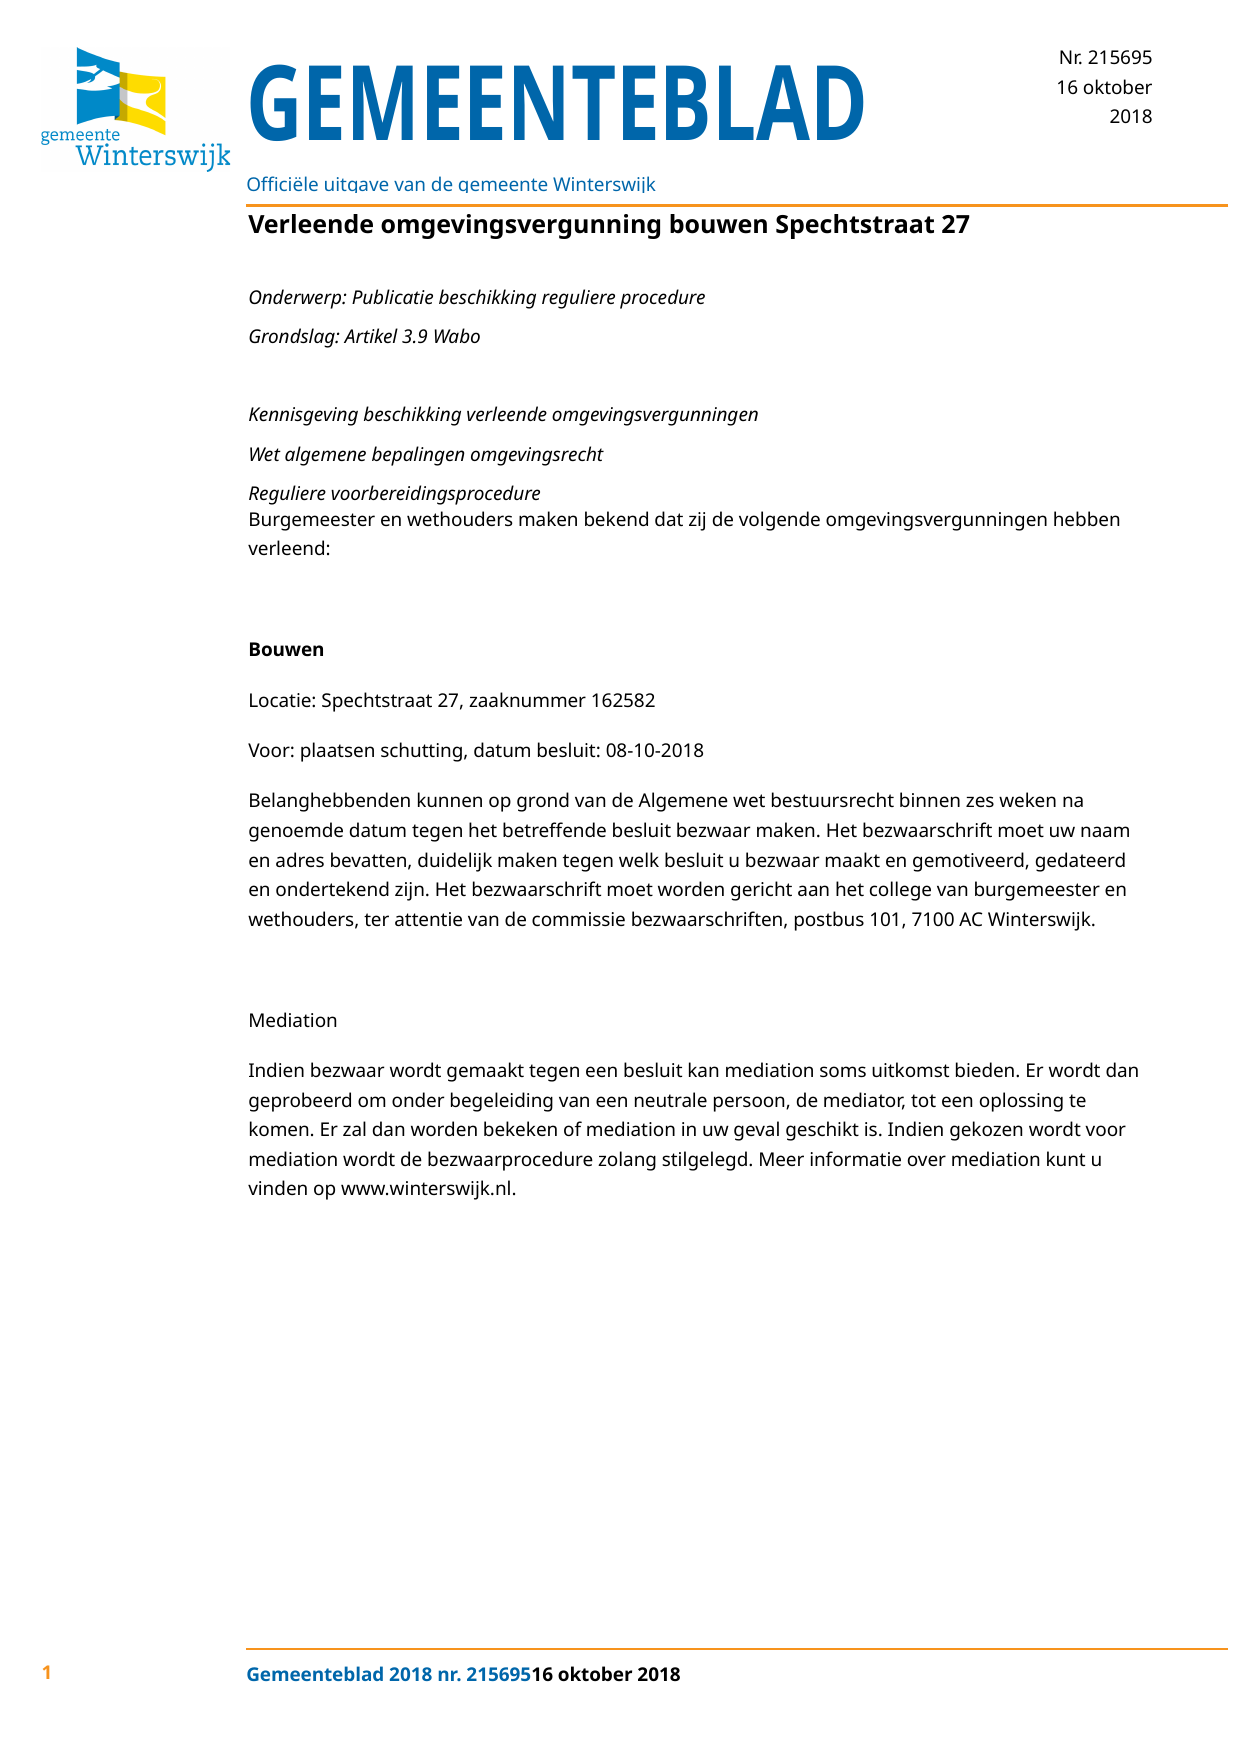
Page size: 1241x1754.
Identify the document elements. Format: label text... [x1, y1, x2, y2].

text Belanghebbenden kunnen op grond van de Algemene wet bestuursrecht binnen zes weken na genoemde datum tegen het betreffende besluit bezwaar maken. Het bezwaarschrift moet uw naam en adres bevatten, duidelijk maken tegen welk besluit u bezwaar maakt en gemotiveerd, gedateerd en ondertekend zijn. Het bezwaarschrift moet worden gericht aan het college van burgemeester en wethouders, ter attentie van de commissie bezwaarschriften, postbus 101, 7100 AC Winterswijk. [248, 788, 1152, 932]
picture [41, 47, 231, 172]
text Burgemeester en wethouders maken bekend dat zij de volgende omgevingsvergunningen hebben verleend: [248, 506, 1152, 561]
text Verleende omgevingsvergunning bouwen Spechtstraat 27 [248, 207, 1152, 241]
text Locatie: Spechtstraat 27, zaaknummer 162582 [248, 687, 1152, 712]
text Bouwen [248, 636, 1152, 662]
text Indien bezwaar wordt gemaakt tegen een besluit kan mediation soms uitkomst bieden. Er wordt dan geprobeerd om onder begeleiding van een neutrale persoon, de mediator, tot een oplossing te komen. Er zal dan worden bekeken of mediation in uw geval geschikt is. Indien gekozen wordt voor mediation wordt de bezwaarprocedure zolang stilgelegd. Meer informatie over mediation kunt u vinden op www.winterswijk.nl. [248, 1057, 1152, 1201]
text Kennisgeving beschikking verleende omgevingsvergunningen [248, 402, 1152, 427]
text Voor: plaatsen schutting, datum besluit: 08-10-2018 [248, 737, 1152, 763]
text Grondslag: Artikel 3.9 Wabo [248, 323, 1152, 349]
text Wet algemene bepalingen omgevingsrecht [248, 441, 1152, 467]
text Mediation [248, 1007, 1152, 1032]
picture [225, 153, 231, 162]
text Onderwerp: Publicatie beschikking reguliere procedure [248, 284, 1152, 309]
text Reguliere voorbereidingsprocedure [248, 480, 1152, 506]
